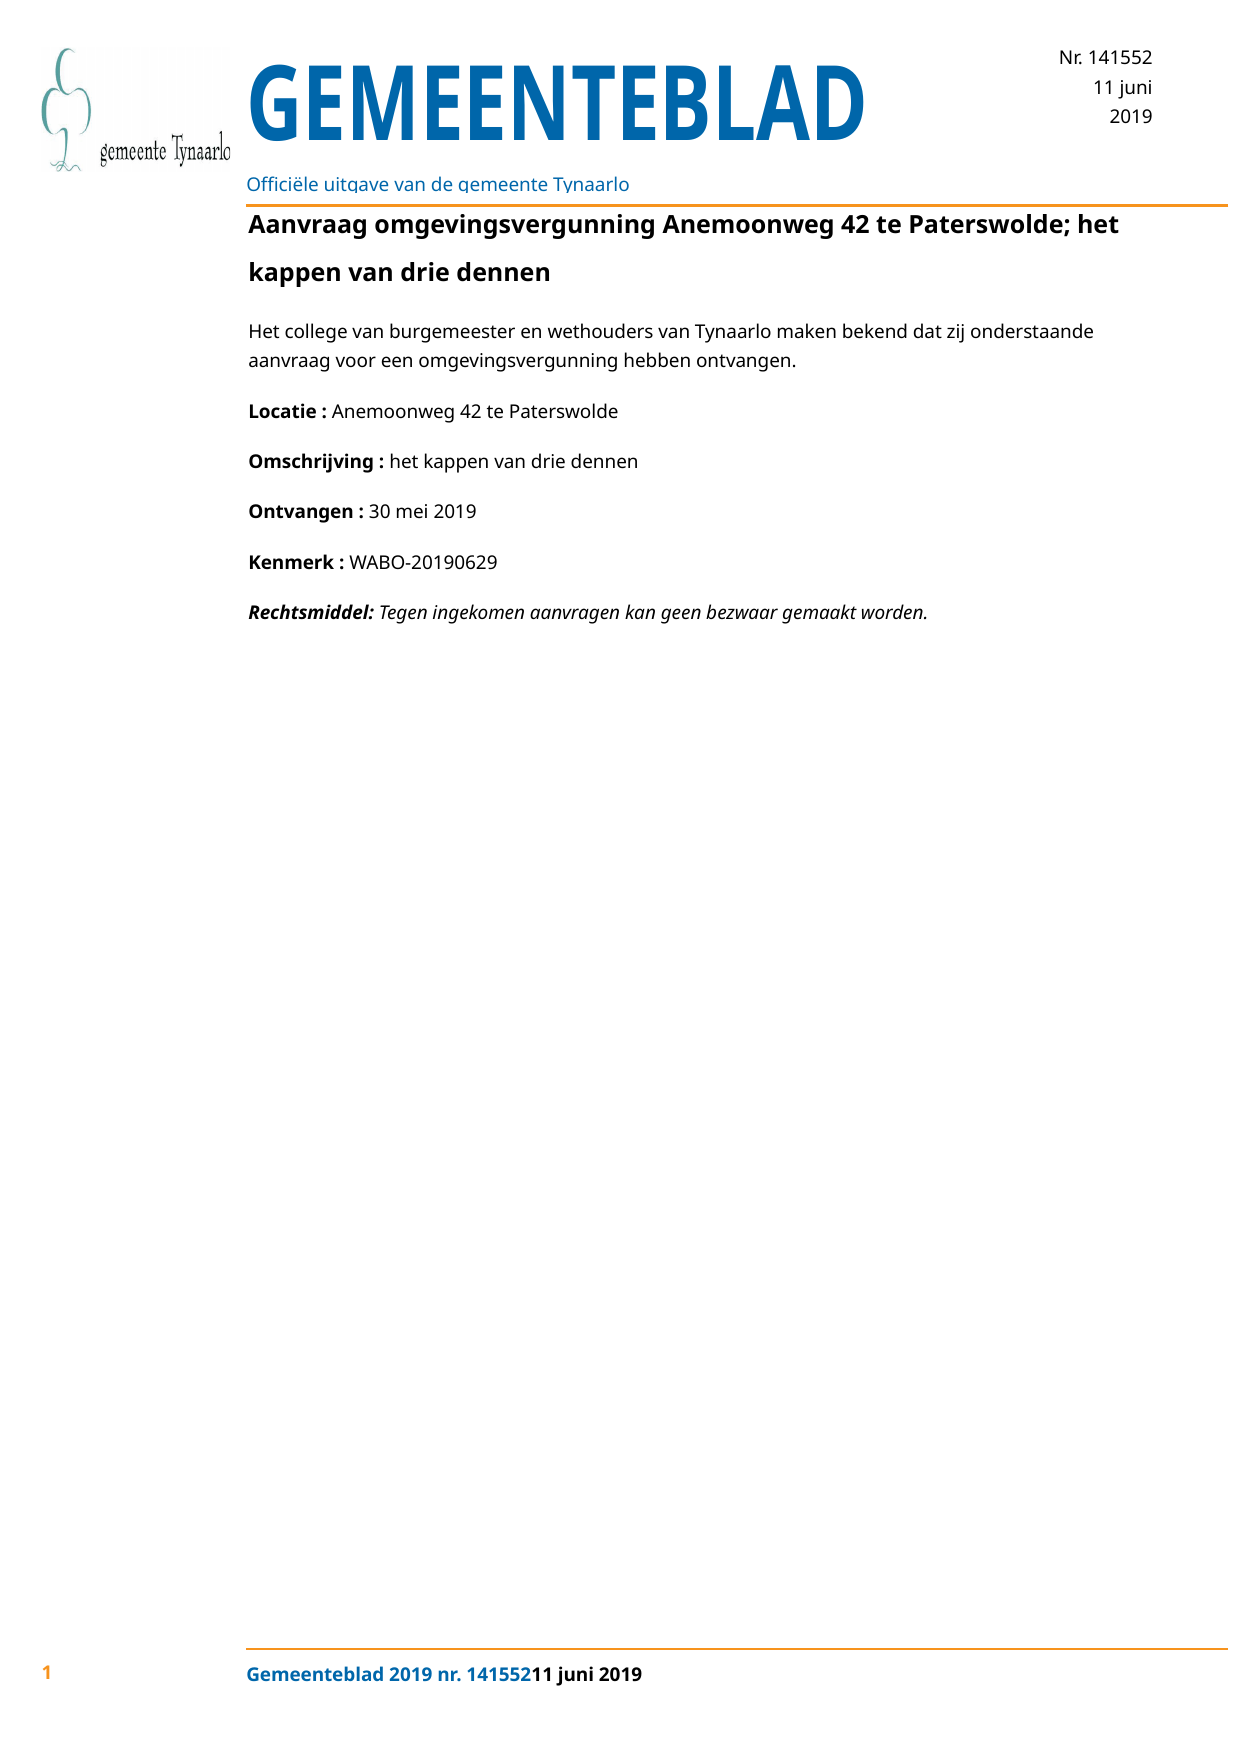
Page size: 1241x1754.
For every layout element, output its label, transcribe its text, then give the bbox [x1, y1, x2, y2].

text Aanvraag omgevingsvergunning Anemoonweg 42 te Paterswolde; het kappen van drie dennen [248, 207, 1152, 288]
text Kenmerk : WABO-20190629 [248, 549, 1152, 575]
text Omschrijving : het kappen van drie dennen [248, 448, 1152, 474]
picture [41, 47, 231, 172]
text Het college van burgemeester en wethouders van Tynaarlo maken bekend dat zij onderstaande aanvraag voor een omgevingsvergunning hebben ontvangen. [248, 318, 1152, 373]
text Ontvangen : 30 mei 2019 [248, 499, 1152, 524]
text Locatie : Anemoonweg 42 te Paterswolde [248, 398, 1152, 424]
text Rechtsmiddel: Tegen ingekomen aanvragen kan geen bezwaar gemaakt worden. [248, 599, 1152, 625]
